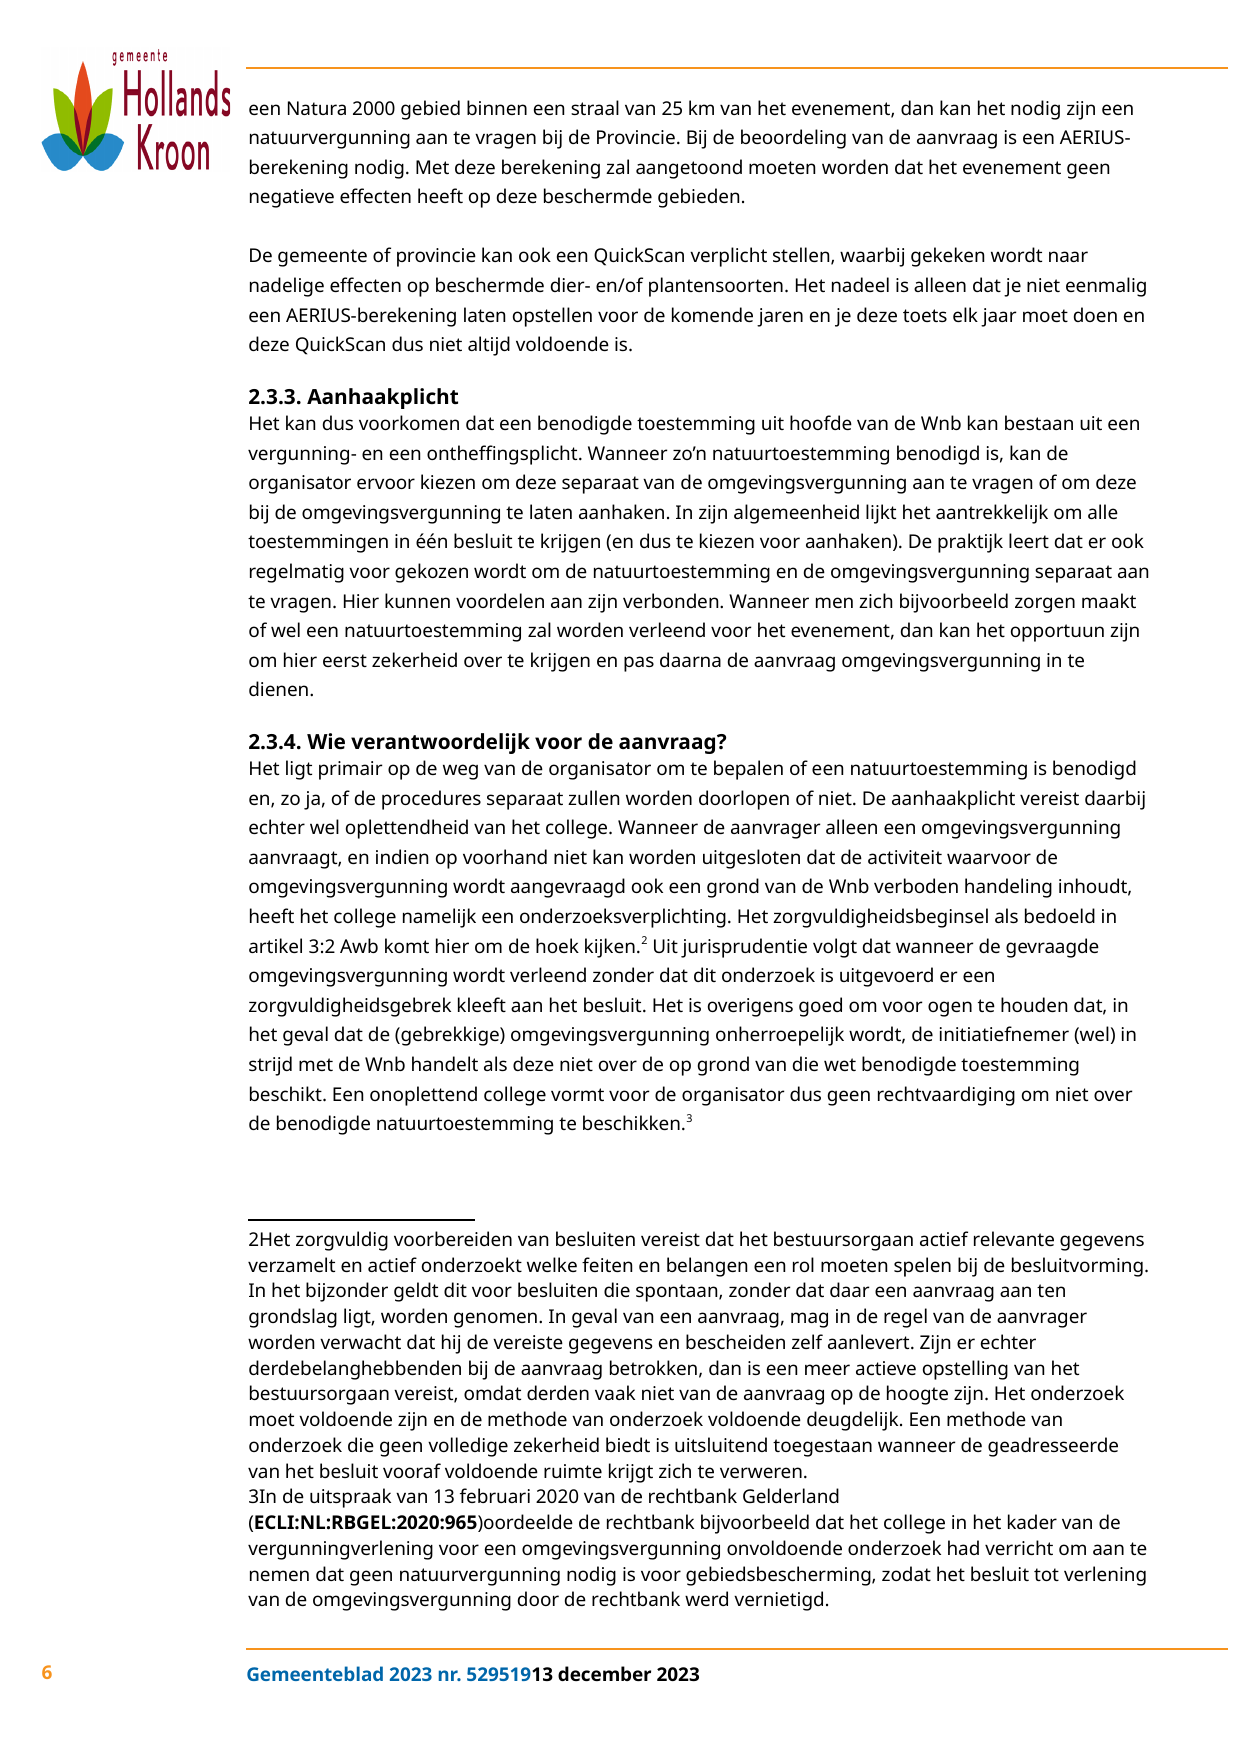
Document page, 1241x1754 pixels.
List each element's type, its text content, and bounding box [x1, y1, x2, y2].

picture [41, 47, 231, 172]
text een Natura 2000 gebied binnen een straal van 25 km van het evenement, dan kan het nodig zijn een natuurvergunning aan te vragen bij de Provincie. Bij de beoordeling van de aanvraag is een AERIUS-berekening nodig. Met deze berekening zal aangetoond moeten worden dat het evenement geen negatieve effecten heeft op deze beschermde gebieden. [248, 95, 1152, 209]
text 2.3.3. Aanhaakplicht [248, 382, 1152, 410]
text Het kan dus voorkomen dat een benodigde toestemming uit hoofde van de Wnb kan bestaan uit een vergunning- en een ontheffingsplicht. Wanneer zo’n natuurtoestemming benodigd is, kan de organisator ervoor kiezen om deze separaat van de omgevingsvergunning aan te vragen of om deze bij de omgevingsvergunning te laten aanhaken. In zijn algemeenheid lijkt het aantrekkelijk om alle toestemmingen in één besluit te krijgen (en dus te kiezen voor aanhaken). De praktijk leert dat er ook regelmatig voor gekozen wordt om de natuurtoestemming en de omgevingsvergunning separaat aan te vragen. Hier kunnen voordelen aan zijn verbonden. Wanneer men zich bijvoorbeeld zorgen maakt of wel een natuurtoestemming zal worden verleend voor het evenement, dan kan het opportuun zijn om hier eerst zekerheid over te krijgen en pas daarna de aanvraag omgevingsvergunning in te dienen. [248, 410, 1152, 702]
text 2.3.4. Wie verantwoordelijk voor de aanvraag? [248, 727, 1152, 755]
text De gemeente of provincie kan ook een QuickScan verplicht stellen, waarbij gekeken wordt naar nadelige effecten op beschermde dier- en/of plantensoorten. Het nadeel is alleen dat je niet eenmalig een AERIUS-berekening laten opstellen voor de komende jaren en je deze toets elk jaar moet doen en deze QuickScan dus niet altijd voldoende is. [248, 243, 1152, 357]
text In de uitspraak van 13 februari 2020 van de rechtbank Gelderland (ECLI:NL:RBGEL:2020:965)oordeelde de rechtbank bijvoorbeeld dat het college in het kader van de vergunningverlening voor een omgevingsvergunning onvoldoende onderzoek had verricht om aan te nemen dat geen natuurvergunning nodig is voor gebiedsbescherming, zodat het besluit tot verlening van de omgevingsvergunning door de rechtbank werd vernietigd. [248, 1483, 1152, 1612]
text Het zorgvuldig voorbereiden van besluiten vereist dat het bestuursorgaan actief relevante gegevens verzamelt en actief onderzoekt welke feiten en belangen een rol moeten spelen bij de besluitvorming. In het bijzonder geldt dit voor besluiten die spontaan, zonder dat daar een aanvraag aan ten grondslag ligt, worden genomen. In geval van een aanvraag, mag in de regel van de aanvrager worden verwacht dat hij de vereiste gegevens en bescheiden zelf aanlevert. Zijn er echter derdebelanghebbenden bij de aanvraag betrokken, dan is een meer actieve opstelling van het bestuursorgaan vereist, omdat derden vaak niet van de aanvraag op de hoogte zijn. Het onderzoek moet voldoende zijn en de methode van onderzoek voldoende deugdelijk. Een methode van onderzoek die geen volledige zekerheid biedt is uitsluitend toegestaan wanneer de geadresseerde van het besluit vooraf voldoende ruimte krijgt zich te verweren. [248, 1226, 1152, 1483]
text Het ligt primair op de weg van de organisator om te bepalen of een natuurtoestemming is benodigd en, zo ja, of de procedures separaat zullen worden doorlopen of niet. De aanhaakplicht vereist daarbij echter wel oplettendheid van het college. Wanneer de aanvrager alleen een omgevingsvergunning aanvraagt, en indien op voorhand niet kan worden uitgesloten dat de activiteit waarvoor de omgevingsvergunning wordt aangevraagd ook een grond van de Wnb verboden handeling inhoudt, heeft het college namelijk een onderzoeksverplichting. Het zorgvuldigheidsbeginsel als bedoeld in artikel 3:2 Awb komt hier om de hoek kijken. Uit jurisprudentie volgt dat wanneer de gevraagde omgevingsvergunning wordt verleend zonder dat dit onderzoek is uitgevoerd er een zorgvuldigheidsgebrek kleeft aan het besluit. Het is overigens goed om voor ogen te houden dat, in het geval dat de (gebrekkige) omgevingsvergunning onherroepelijk wordt, de initiatiefnemer (wel) in strijd met de Wnb handelt als deze niet over de op grond van die wet benodigde toestemming beschikt. Een onoplettend college vormt voor de organisator dus geen rechtvaardiging om niet over de benodigde natuurtoestemming te beschikken. [248, 755, 1152, 1136]
